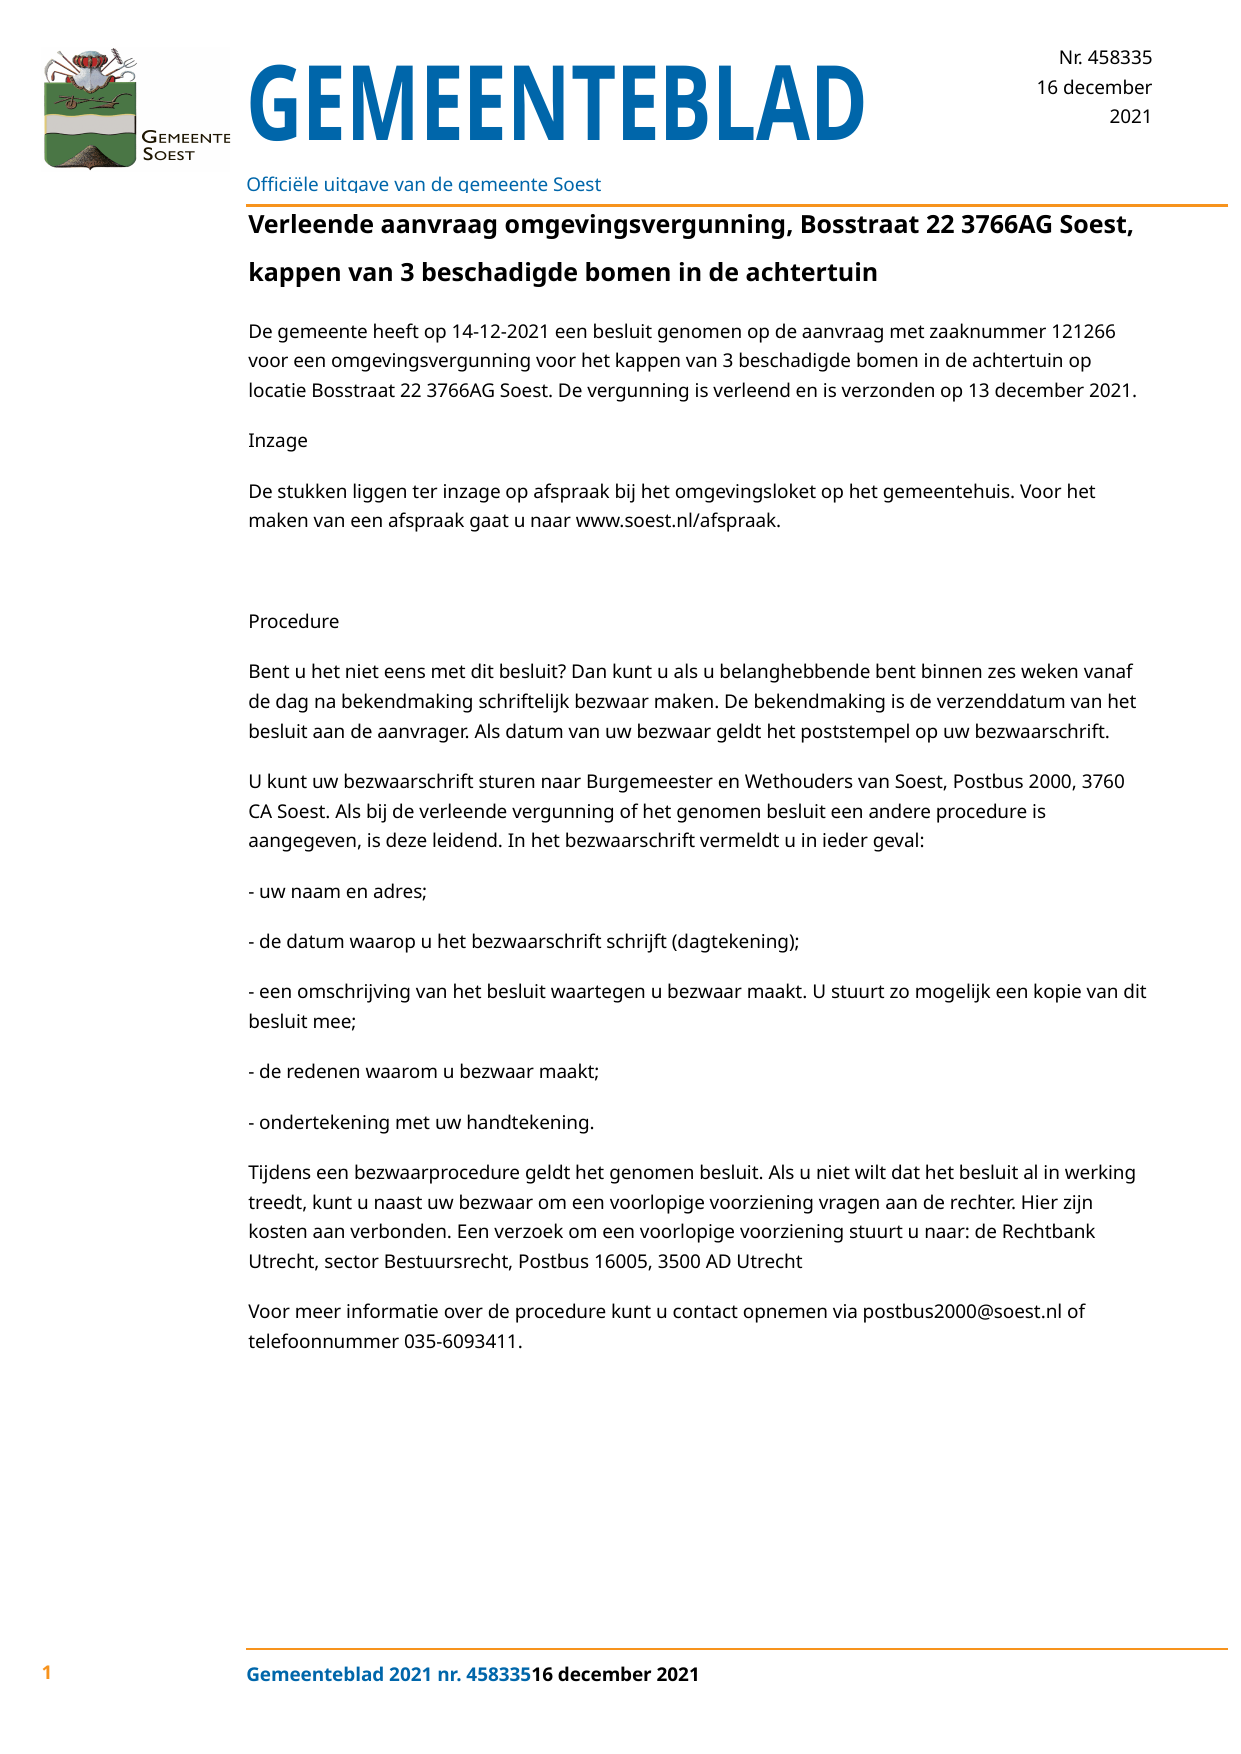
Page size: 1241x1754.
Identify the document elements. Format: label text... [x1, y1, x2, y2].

text De stukken liggen ter inzage op afspraak bij het omgevingsloket op het gemeentehuis. Voor het maken van een afspraak gaat u naar www.soest.nl/afspraak. [248, 478, 1152, 533]
text Procedure [248, 608, 1152, 634]
text U kunt uw bezwaarschrift sturen naar Burgemeester en Wethouders van Soest, Postbus 2000, 3760 CA Soest. Als bij de verleende vergunning of het genomen besluit een andere procedure is aangegeven, is deze leidend. In het bezwaarschrift vermeldt u in ieder geval: [248, 768, 1152, 853]
text Tijdens een bezwaarprocedure geldt het genomen besluit. Als u niet wilt dat het besluit al in werking treedt, kunt u naast uw bezwaar om een voorlopige voorziening vragen aan de rechter. Hier zijn kosten aan verbonden. Een verzoek om een voorlopige voorziening stuurt u naar: de Rechtbank Utrecht, sector Bestuursrecht, Postbus 16005, 3500 AD Utrecht [248, 1159, 1152, 1274]
text - ondertekening met uw handtekening. [248, 1109, 1152, 1135]
text - de datum waarop u het bezwaarschrift schrijft (dagtekening); [248, 928, 1152, 954]
text Voor meer informatie over de procedure kunt u contact opnemen via postbus2000@soest.nl of telefoonnummer 035-6093411. [248, 1299, 1152, 1354]
text Inzage [248, 427, 1152, 453]
picture [41, 47, 231, 172]
text Verleende aanvraag omgevingsvergunning, Bosstraat 22 3766AG Soest, kappen van 3 beschadigde bomen in de achtertuin [248, 207, 1152, 288]
text - uw naam en adres; [248, 878, 1152, 904]
text - een omschrijving van het besluit waartegen u bezwaar maakt. U stuurt zo mogelijk een kopie van dit besluit mee; [248, 979, 1152, 1034]
text Bent u het niet eens met dit besluit? Dan kunt u als u belanghebbende bent binnen zes weken vanaf de dag na bekendmaking schriftelijk bezwaar maken. De bekendmaking is de verzenddatum van het besluit aan de aanvrager. Als datum van uw bezwaar geldt het poststempel op uw bezwaarschrift. [248, 659, 1152, 744]
text - de redenen waarom u bezwaar maakt; [248, 1059, 1152, 1084]
text De gemeente heeft op 14-12-2021 een besluit genomen op de aanvraag met zaaknummer 121266 voor een omgevingsvergunning voor het kappen van 3 beschadigde bomen in de achtertuin op locatie Bosstraat 22 3766AG Soest. De vergunning is verleend en is verzonden op 13 december 2021. [248, 318, 1152, 403]
